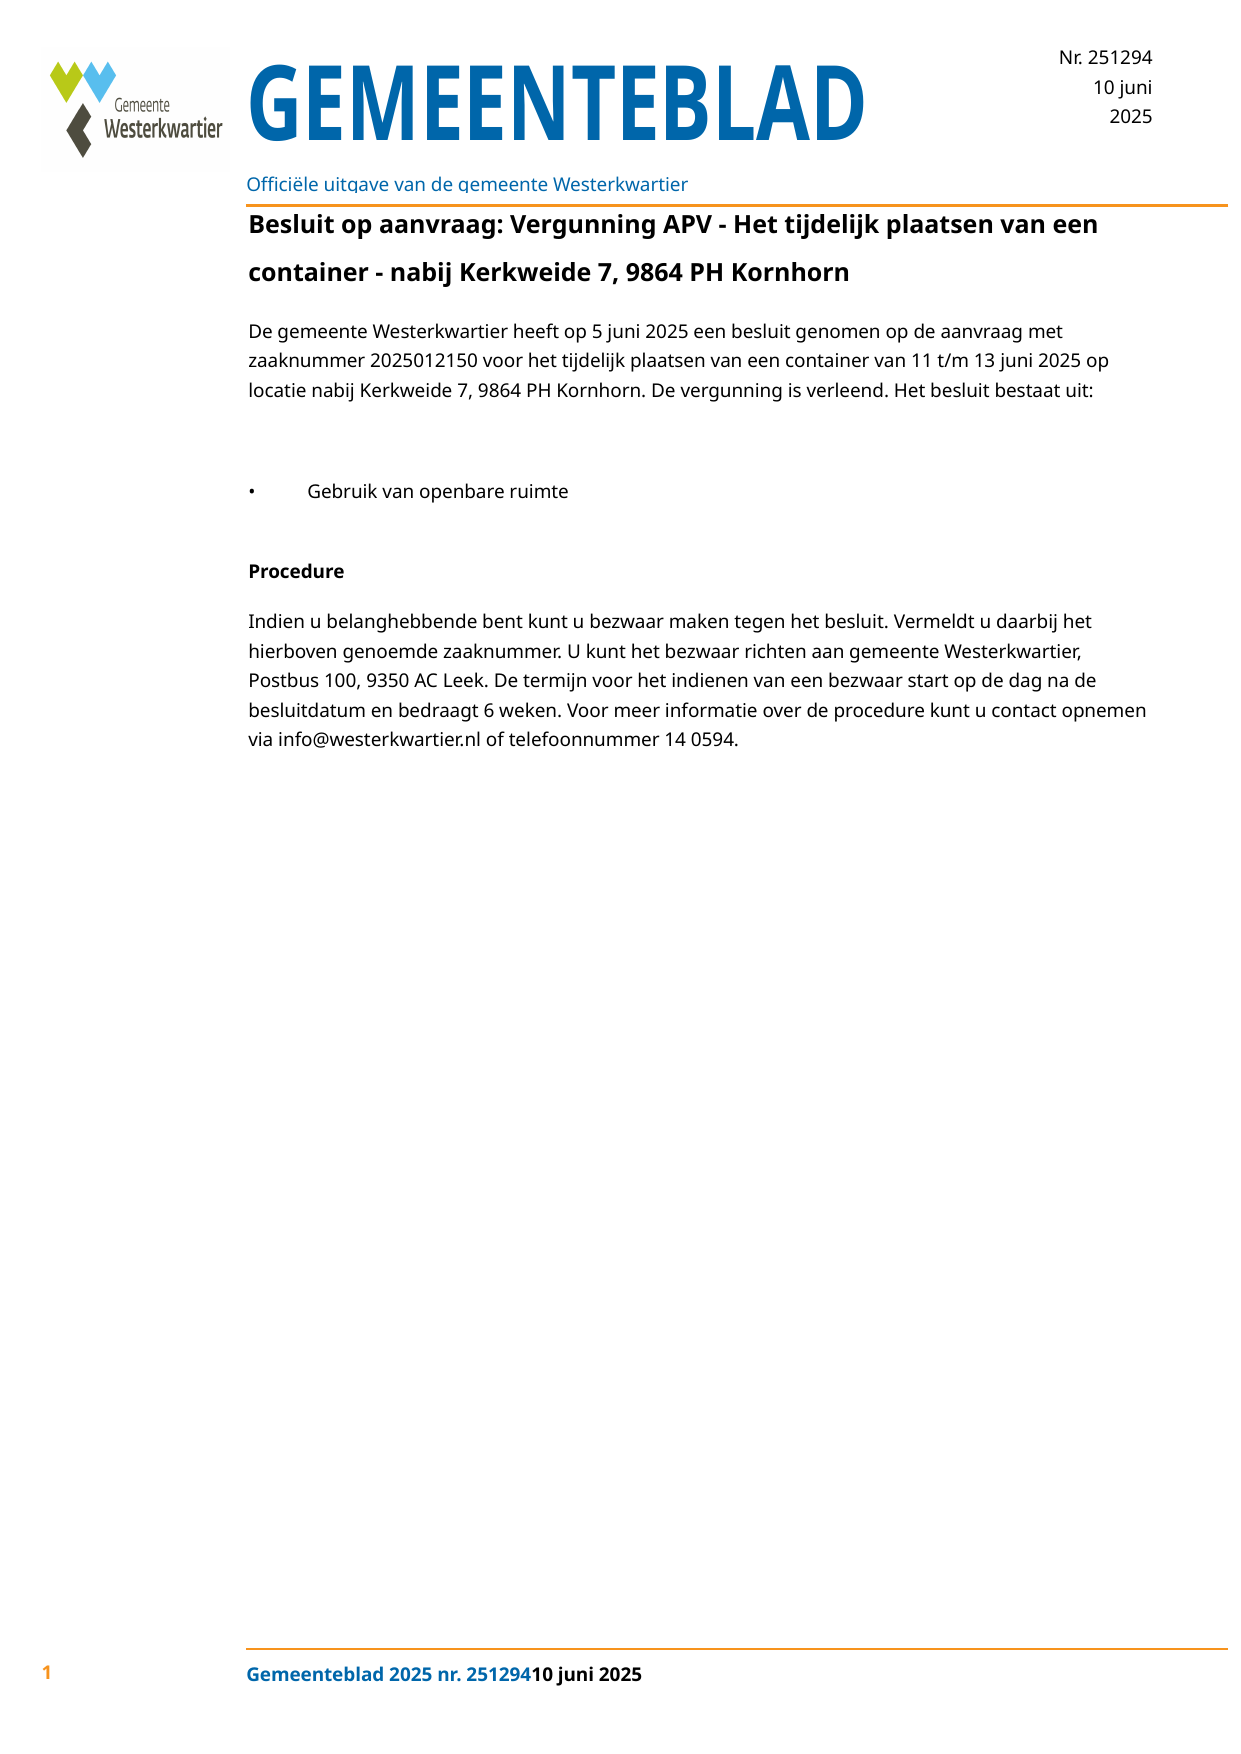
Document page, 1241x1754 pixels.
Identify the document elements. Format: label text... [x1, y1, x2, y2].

picture [41, 47, 231, 172]
text Indien u belanghebbende bent kunt u bezwaar maken tegen het besluit. Vermeldt u daarbij het hierboven genoemde zaaknummer. U kunt het bezwaar richten aan gemeente Westerkwartier, Postbus 100, 9350 AC Leek. De termijn voor het indienen van een bezwaar start op de dag na de besluitdatum en bedraagt 6 weken. Voor meer informatie over de procedure kunt u contact opnemen via info@westerkwartier.nl of telefoonnummer 14 0594. [248, 608, 1152, 752]
list Gebruik van openbare ruimte [248, 478, 1152, 504]
text Besluit op aanvraag: Vergunning APV - Het tijdelijk plaatsen van een container - nabij Kerkweide 7, 9864 PH Kornhorn [248, 207, 1152, 288]
text Procedure [248, 558, 1152, 584]
text De gemeente Westerkwartier heeft op 5 juni 2025 een besluit genomen op de aanvraag met zaaknummer 2025012150 voor het tijdelijk plaatsen van een container van 11 t/m 13 juni 2025 op locatie nabij Kerkweide 7, 9864 PH Kornhorn. De vergunning is verleend. Het besluit bestaat uit: [248, 318, 1152, 403]
